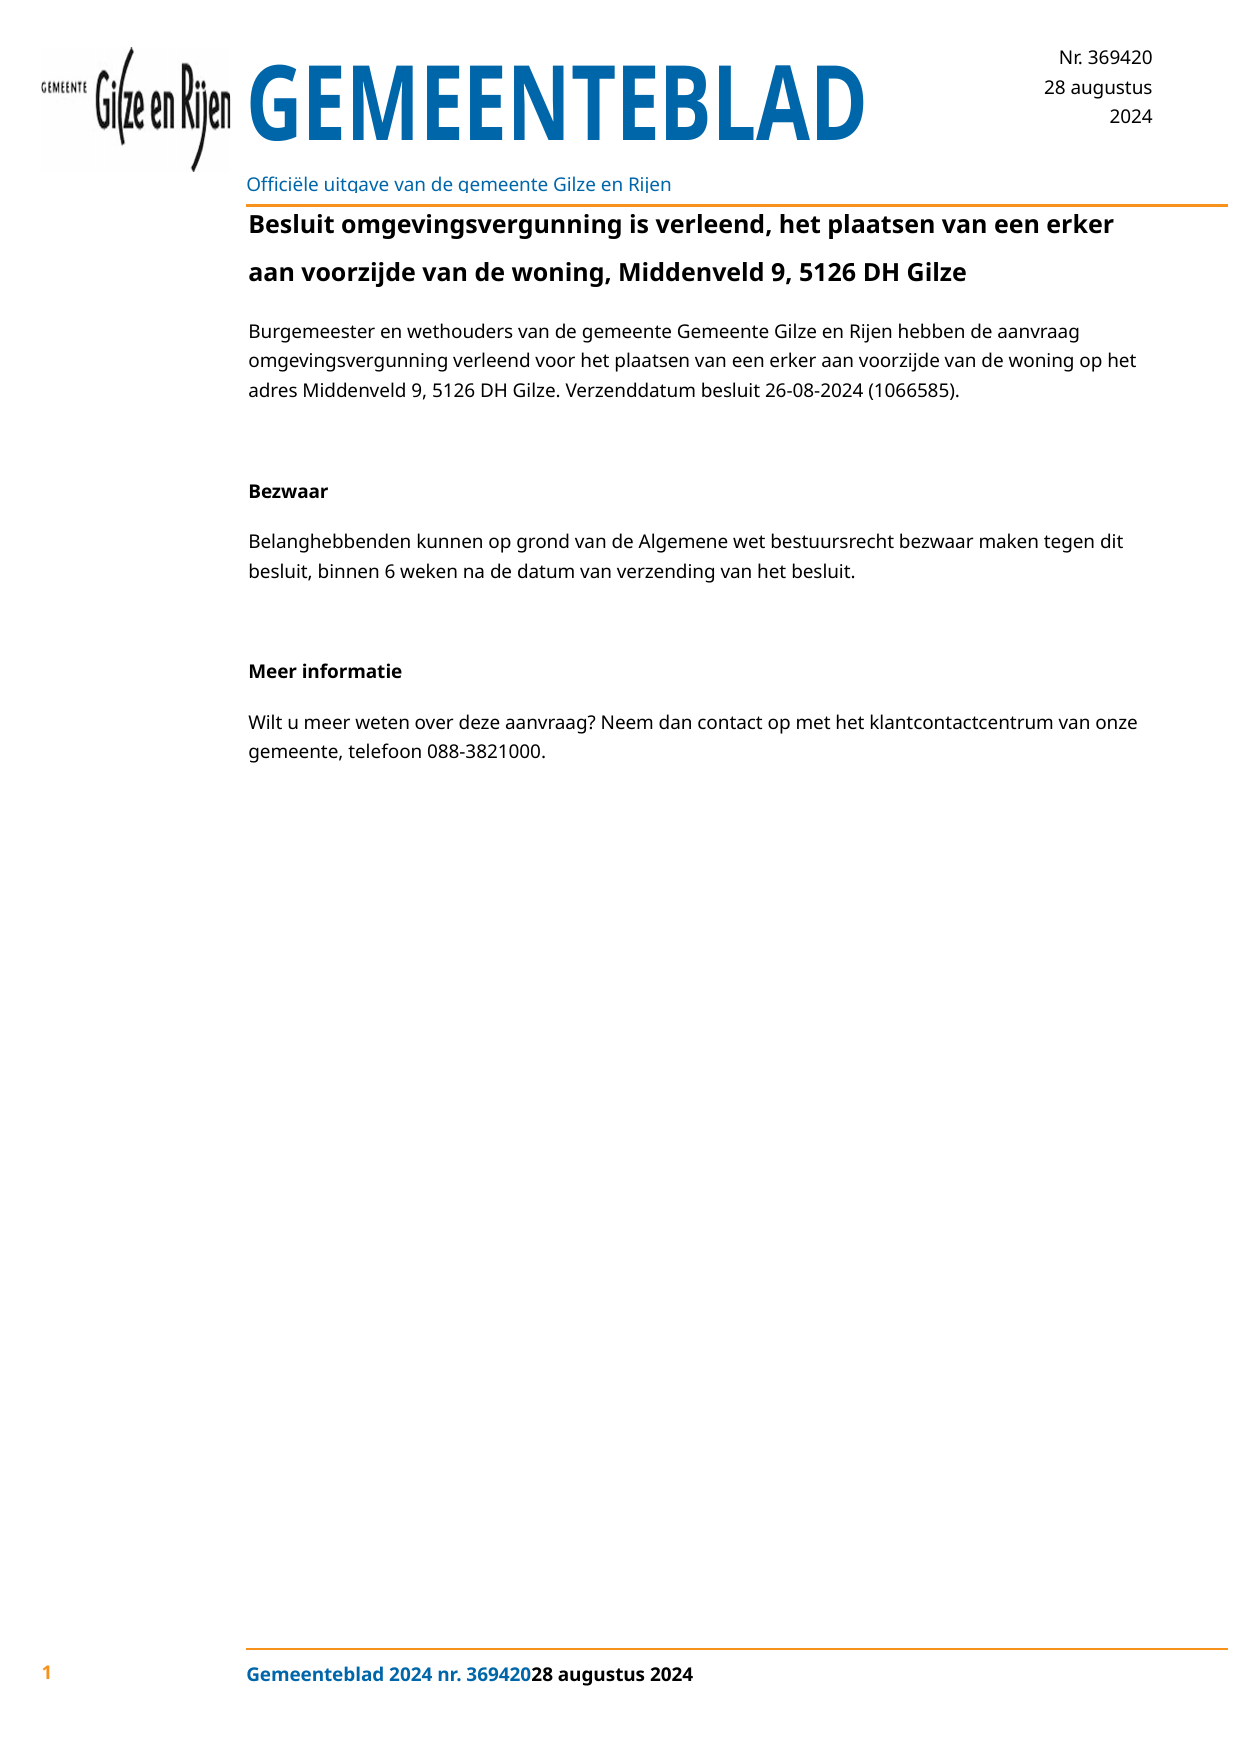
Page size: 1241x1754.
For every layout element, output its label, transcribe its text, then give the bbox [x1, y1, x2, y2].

picture [41, 47, 231, 172]
text Burgemeester en wethouders van de gemeente Gemeente Gilze en Rijen hebben de aanvraag omgevingsvergunning verleend voor het plaatsen van een erker aan voorzijde van de woning op het adres Middenveld 9, 5126 DH Gilze. Verzenddatum besluit 26-08-2024 (1066585). [248, 318, 1152, 403]
text Wilt u meer weten over deze aanvraag? Neem dan contact op met het klantcontactcentrum van onze gemeente, telefoon 088-3821000. [248, 709, 1152, 764]
text Bezwaar [248, 478, 1152, 504]
text Besluit omgevingsvergunning is verleend, het plaatsen van een erker aan voorzijde van de woning, Middenveld 9, 5126 DH Gilze [248, 207, 1152, 288]
text Belanghebbenden kunnen op grond van de Algemene wet bestuursrecht bezwaar maken tegen dit besluit, binnen 6 weken na de datum van verzending van het besluit. [248, 528, 1152, 584]
text Meer informatie [248, 659, 1152, 684]
